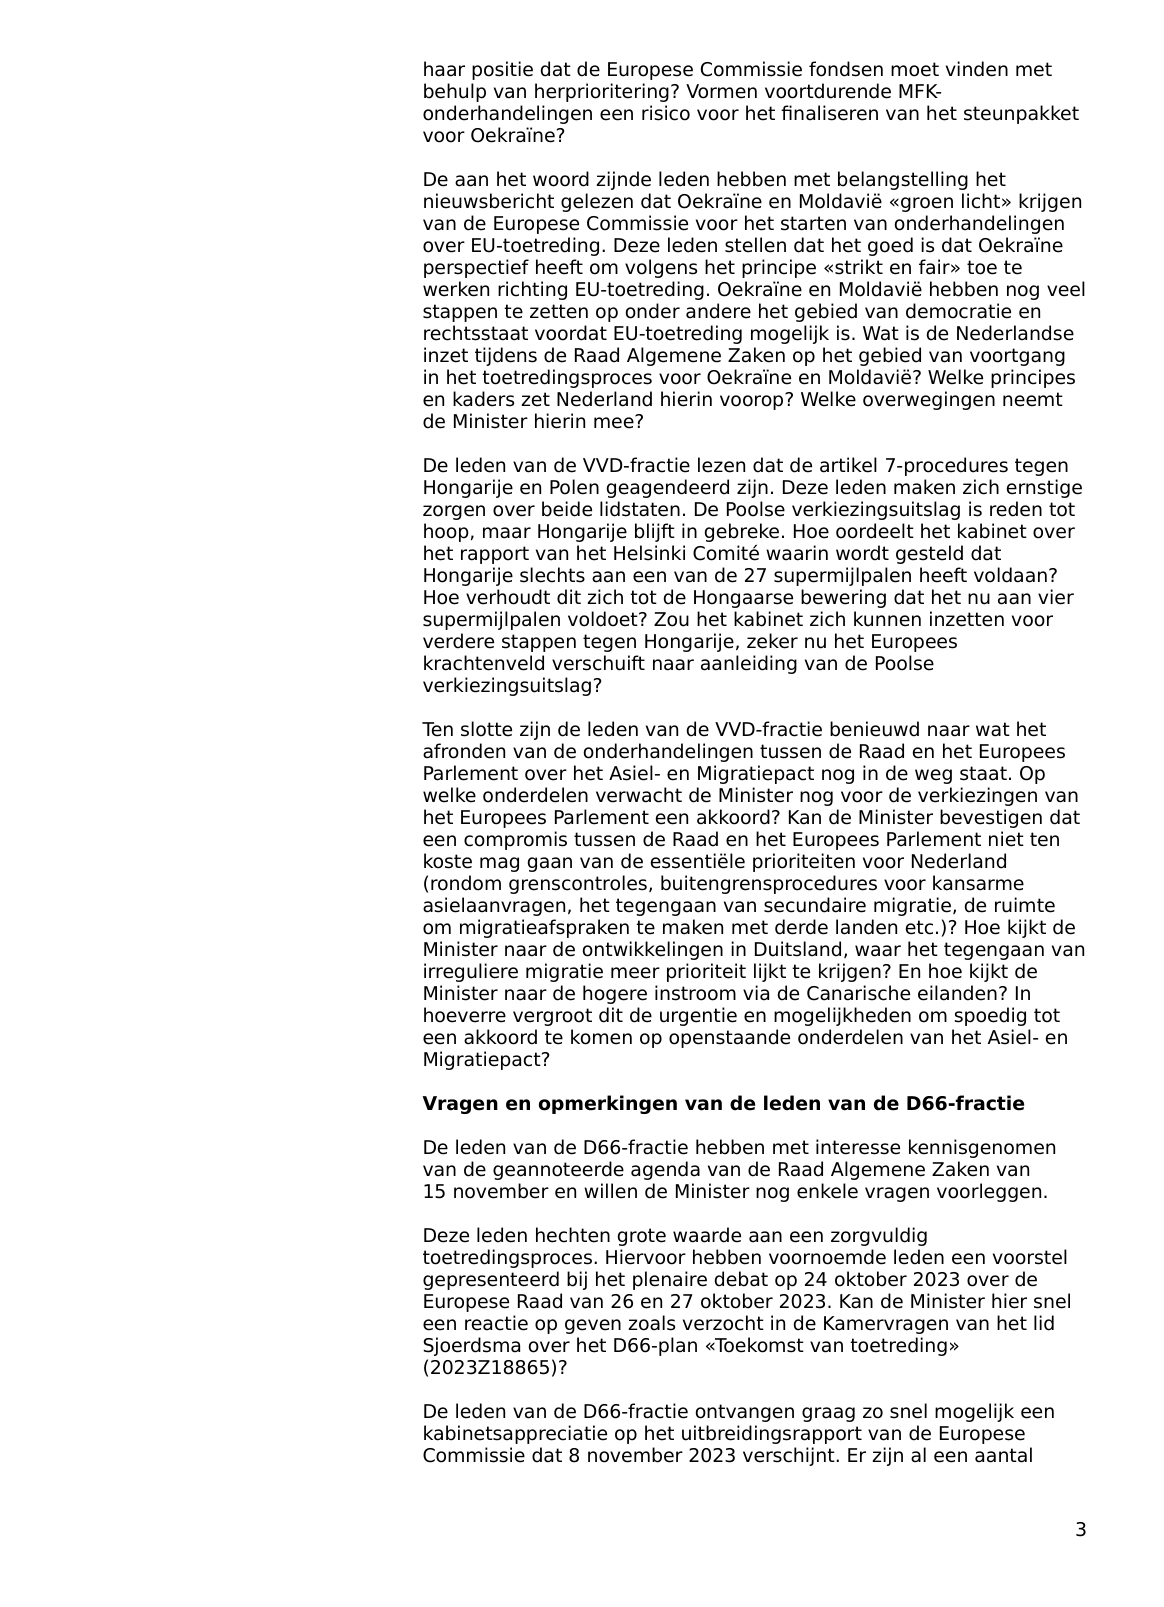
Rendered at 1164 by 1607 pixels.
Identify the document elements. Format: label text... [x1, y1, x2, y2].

text De leden van de VVD-fractie lezen dat de artikel 7-procedures tegen Hongarije en Polen geagendeerd zijn. Deze leden maken zich ernstige zorgen over beide lidstaten. De Poolse verkiezingsuitslag is reden tot hoop, maar Hongarije blijft in gebreke. Hoe oordeelt het kabinet over het rapport van het Helsinki Comité waarin wordt gesteld dat Hongarije slechts aan een van de 27 supermijlpalen heeft voldaan? Hoe verhoudt dit zich tot de Hongaarse bewering dat het nu aan vier supermijlpalen voldoet? Zou het kabinet zich kunnen inzetten voor verdere stappen tegen Hongarije, zeker nu het Europees krachtenveld verschuift naar aanleiding van de Poolse verkiezingsuitslag? [422, 455, 1087, 697]
text Ten slotte zijn de leden van de VVD-fractie benieuwd naar wat het afronden van de onderhandelingen tussen de Raad en het Europees Parlement over het Asiel- en Migratiepact nog in de weg staat. Op welke onderdelen verwacht de Minister nog voor de verkiezingen van het Europees Parlement een akkoord? Kan de Minister bevestigen dat een compromis tussen de Raad en het Europees Parlement niet ten koste mag gaan van de essentiële prioriteiten voor Nederland (rondom grenscontroles, buitengrensprocedures voor kansarme asielaanvragen, het tegengaan van secundaire migratie, de ruimte om migratieafspraken te maken met derde landen etc.)? Hoe kijkt de Minister naar de ontwikkelingen in Duitsland, waar het tegengaan van irreguliere migratie meer prioriteit lijkt te krijgen? En hoe kijkt de Minister naar de hogere instroom via de Canarische eilanden? In hoeverre vergroot dit de urgentie en mogelijkheden om spoedig tot een akkoord te komen op openstaande onderdelen van het Asiel- en Migratiepact? [422, 719, 1087, 1071]
text De leden van de D66-fractie hebben met interesse kennisgenomen van de geannoteerde agenda van de Raad Algemene Zaken van 15 november en willen de Minister nog enkele vragen voorleggen. [422, 1137, 1087, 1203]
text De leden van de D66-fractie ontvangen graag zo snel mogelijk een kabinetsappreciatie op het uitbreidingsrapport van de Europese Commissie dat 8 november 2023 verschijnt. Er zijn al een aantal [422, 1401, 1087, 1467]
text Deze leden hechten grote waarde aan een zorgvuldig toetredingsproces. Hiervoor hebben voornoemde leden een voorstel gepresenteerd bij het plenaire debat op 24 oktober 2023 over de Europese Raad van 26 en 27 oktober 2023. Kan de Minister hier snel een reactie op geven zoals verzocht in de Kamervragen van het lid Sjoerdsma over het D66-plan «Toekomst van toetreding» (2023Z18865)? [422, 1225, 1087, 1379]
text De aan het woord zijnde leden hebben met belangstelling het nieuwsbericht gelezen dat Oekraïne en Moldavië «groen licht» krijgen van de Europese Commissie voor het starten van onderhandelingen over EU-toetreding. Deze leden stellen dat het goed is dat Oekraïne perspectief heeft om volgens het principe «strikt en fair» toe te werken richting EU-toetreding. Oekraïne en Moldavië hebben nog veel stappen te zetten op onder andere het gebied van democratie en rechtsstaat voordat EU-toetreding mogelijk is. Wat is de Nederlandse inzet tijdens de Raad Algemene Zaken op het gebied van voortgang in het toetredingsproces voor Oekraïne en Moldavië? Welke principes en kaders zet Nederland hierin voorop? Welke overwegingen neemt de Minister hierin mee? [422, 169, 1087, 433]
text haar positie dat de Europese Commissie fondsen moet vinden met behulp van herprioritering? Vormen voortdurende MFK-onderhandelingen een risico voor het finaliseren van het steunpakket voor Oekraïne? [422, 59, 1087, 147]
subtitle Vragen en opmerkingen van de leden van de D66-fractie [422, 1093, 1087, 1115]
